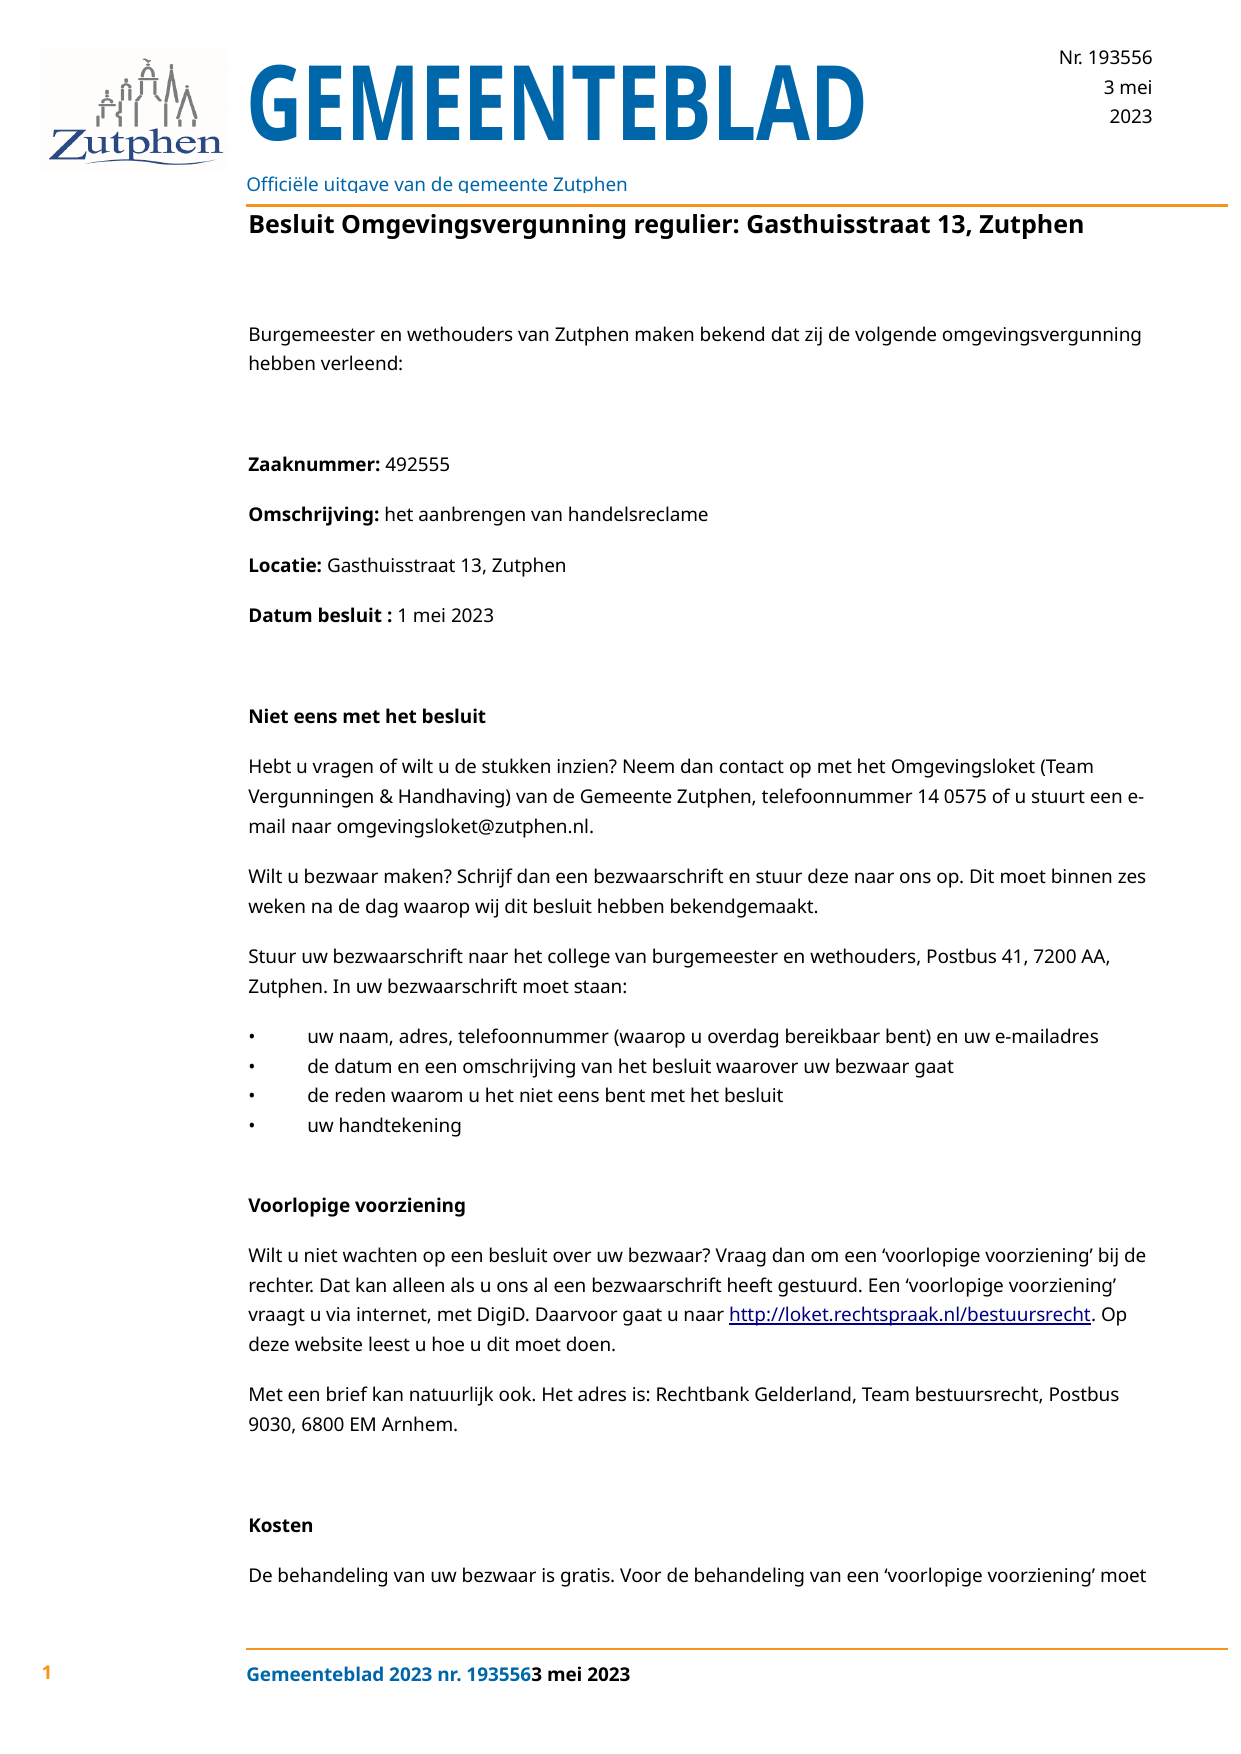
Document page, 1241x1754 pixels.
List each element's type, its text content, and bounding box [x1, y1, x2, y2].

text Datum besluit : 1 mei 2023 [248, 602, 1152, 628]
text De behandeling van uw bezwaar is gratis. Voor de behandeling van een ‘voorlopige voorziening’ moet [248, 1562, 1152, 1588]
picture [41, 47, 231, 172]
list de datum en een omschrijving van het besluit waarover uw bezwaar gaat [248, 1053, 1152, 1078]
text Burgemeester en wethouders van Zutphen maken bekend dat zij de volgende omgevingsvergunning hebben verleend: [248, 321, 1152, 376]
text Voorlopige voorziening [248, 1192, 1152, 1218]
text Wilt u bezwaar maken? Schrijf dan een bezwaarschrift en stuur deze naar ons op. Dit moet binnen zes weken na de dag waarop wij dit besluit hebben bekendgemaakt. [248, 863, 1152, 918]
text Met een brief kan natuurlijk ook. Het adres is: Rechtbank Gelderland, Team bestuursrecht, Postbus 9030, 6800 EM Arnhem. [248, 1382, 1152, 1437]
text Omschrijving: het aanbrengen van handelsreclame [248, 502, 1152, 527]
text Hebt u vragen of wilt u de stukken inzien? Neem dan contact op met het Omgevingsloket (Team Vergunningen & Handhaving) van de Gemeente Zutphen, telefoonnummer 14 0575 of u stuurt een e-mail naar omgevingsloket@zutphen.nl. [248, 754, 1152, 838]
text Besluit Omgevingsvergunning regulier: Gasthuisstraat 13, Zutphen [248, 207, 1152, 241]
text Wilt u niet wachten op een besluit over uw bezwaar? Vraag dan om een ‘voorlopige voorziening’ bij de rechter. Dat kan alleen als u ons al een bezwaarschrift heeft gestuurd. Een ‘voorlopige voorziening’ vraagt u via internet, met DigiD. Daarvoor gaat u naar http://loket.rechtspraak.nl/bestuursrecht. Op deze website leest u hoe u dit moet doen. [248, 1242, 1152, 1357]
text Locatie: Gasthuisstraat 13, Zutphen [248, 552, 1152, 578]
text Kosten [248, 1512, 1152, 1538]
text Stuur uw bezwaarschrift naar het college van burgemeester en wethouders, Postbus 41, 7200 AA, Zutphen. In uw bezwaarschrift moet staan: [248, 943, 1152, 998]
text Zaaknummer: 492555 [248, 451, 1152, 477]
list de reden waarom u het niet eens bent met het besluit [248, 1082, 1152, 1108]
text Niet eens met het besluit [248, 703, 1152, 729]
list uw handtekening [248, 1112, 1152, 1138]
list uw naam, adres, telefoonnummer (waarop u overdag bereikbaar bent) en uw e-mailadres [248, 1023, 1152, 1049]
